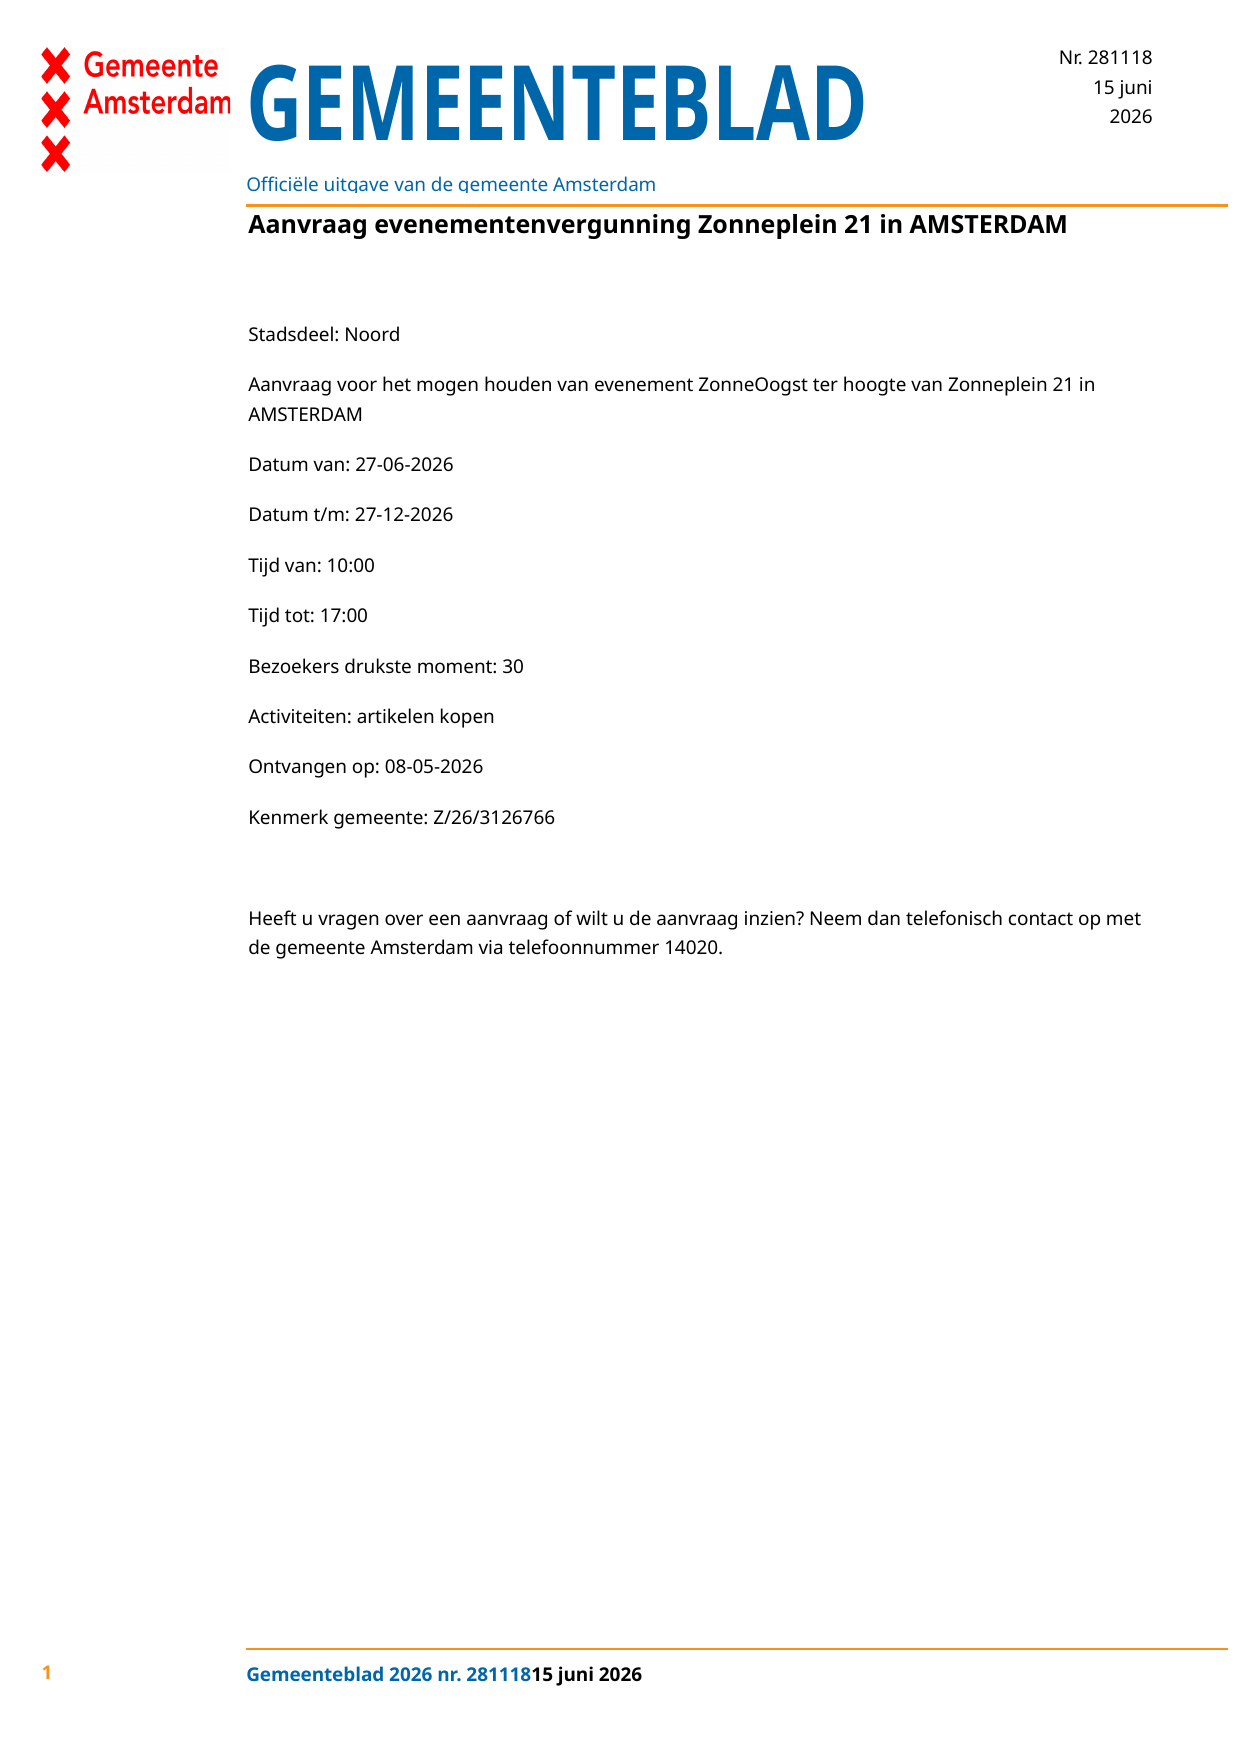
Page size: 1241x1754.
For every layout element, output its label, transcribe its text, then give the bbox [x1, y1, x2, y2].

text Aanvraag voor het mogen houden van evenement ZonneOogst ter hoogte van Zonneplein 21 in AMSTERDAM [248, 371, 1152, 426]
text Ontvangen op: 08-05-2026 [248, 754, 1152, 779]
text Tijd van: 10:00 [248, 552, 1152, 578]
text Bezoekers drukste moment: 30 [248, 653, 1152, 678]
text Activiteiten: artikelen kopen [248, 703, 1152, 729]
text Tijd tot: 17:00 [248, 602, 1152, 628]
text Heeft u vragen over een aanvraag of wilt u de aanvraag inzien? Neem dan telefonisch contact op met de gemeente Amsterdam via telefoonnummer 14020. [248, 905, 1152, 960]
picture [41, 47, 231, 172]
text Datum van: 27-06-2026 [248, 451, 1152, 477]
text Stadsdeel: Noord [248, 321, 1152, 346]
text Aanvraag evenementenvergunning Zonneplein 21 in AMSTERDAM [248, 207, 1152, 241]
text Datum t/m: 27-12-2026 [248, 502, 1152, 527]
text Kenmerk gemeente: Z/26/3126766 [248, 804, 1152, 830]
